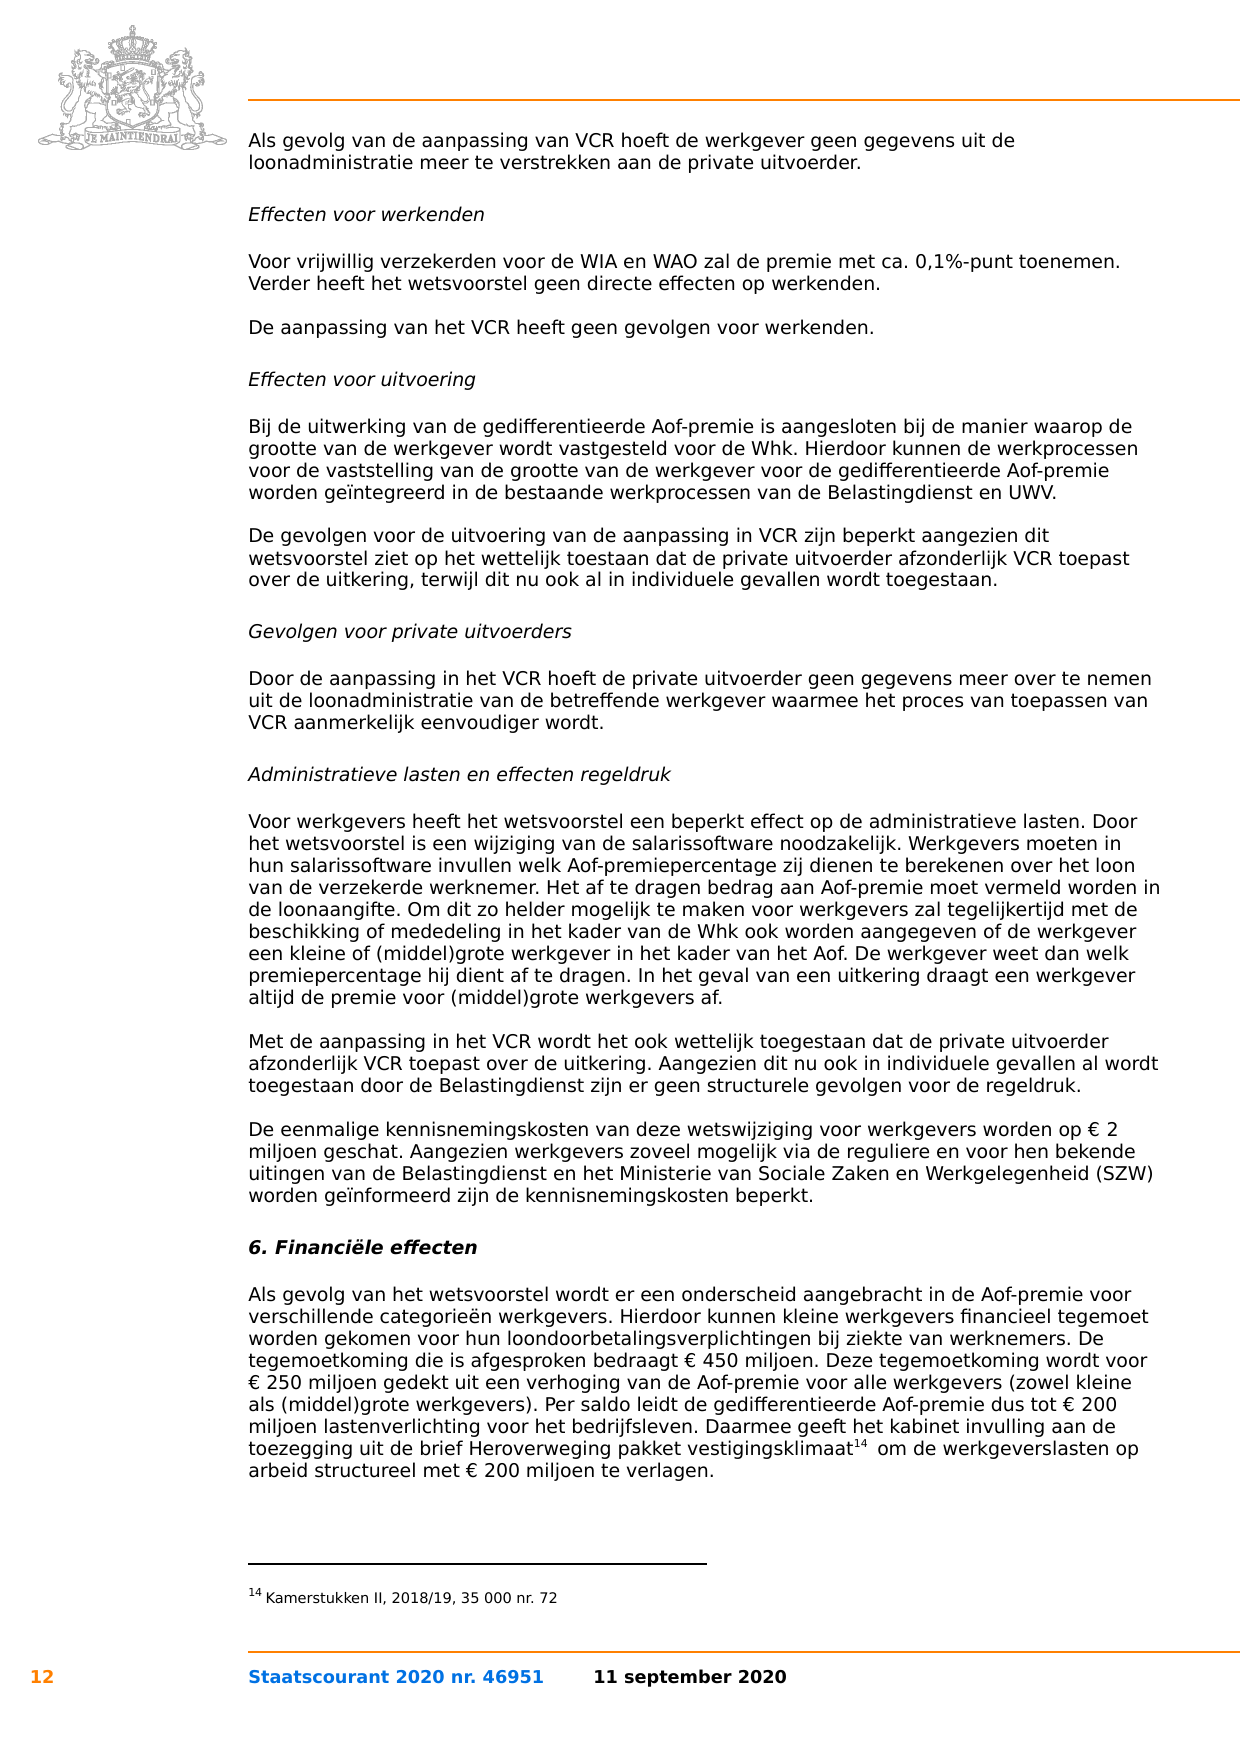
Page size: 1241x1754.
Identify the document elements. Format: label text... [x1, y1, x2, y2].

picture [38, 25, 227, 150]
text Door de aanpassing in het VCR hoeft de private uitvoerder geen gegevens meer over te nemen uit de loonadministratie van de betreffende werkgever waarmee het proces van toepassen van VCR aanmerkelijk eenvoudiger wordt. [248, 668, 1163, 734]
text Als gevolg van het wetsvoorstel wordt er een onderscheid aangebracht in de Aof-premie voor verschillende categorieën werkgevers. Hierdoor kunnen kleine werkgevers financieel tegemoet worden gekomen voor hun loondoorbetalingsverplichtingen bij ziekte van werknemers. De tegemoetkoming die is afgesproken bedraagt € 450 miljoen. Deze tegemoetkoming wordt voor € 250 miljoen gedekt uit een verhoging van de Aof-premie voor alle werkgevers (zowel kleine als (middel)grote werkgevers). Per saldo leidt de gedifferentieerde Aof-premie dus tot € 200 miljoen lastenverlichting voor het bedrijfsleven. Daarmee geeft het kabinet invulling aan de toezegging uit de brief Heroverweging pakket vestigingsklimaat om de werkgeverslasten op arbeid structureel met € 200 miljoen te verlagen. [248, 1284, 1163, 1481]
text De gevolgen voor de uitvoering van de aanpassing in VCR zijn beperkt aangezien dit wetsvoorstel ziet op het wettelijk toestaan dat de private uitvoerder afzonderlijk VCR toepast over de uitkering, terwijl dit nu ook al in individuele gevallen wordt toegestaan. [248, 525, 1163, 591]
subtitle Administratieve lasten en effecten regeldruk [248, 764, 1163, 786]
subtitle 6. Financiële effecten [248, 1237, 1163, 1259]
text De aanpassing van het VCR heeft geen gevolgen voor werkenden. [248, 317, 1163, 339]
text Voor werkgevers heeft het wetsvoorstel een beperkt effect op de administratieve lasten. Door het wetsvoorstel is een wijziging van de salarissoftware noodzakelijk. Werkgevers moeten in hun salarissoftware invullen welk Aof-premiepercentage zij dienen te berekenen over het loon van de verzekerde werknemer. Het af te dragen bedrag aan Aof-premie moet vermeld worden in de loonaangifte. Om dit zo helder mogelijk te maken voor werkgevers zal tegelijkertijd met de beschikking of mededeling in het kader van de Whk ook worden aangegeven of de werkgever een kleine of (middel)grote werkgever in het kader van het Aof. De werkgever weet dan welk premiepercentage hij dient af te dragen. In het geval van een uitkering draagt een werkgever altijd de premie voor (middel)grote werkgevers af. [248, 811, 1163, 1009]
text Kamerstukken II, 2018/19, 35 000 nr. 72 [248, 1586, 1163, 1608]
text Voor vrijwillig verzekerden voor de WIA en WAO zal de premie met ca. 0,1%-punt toenemen. Verder heeft het wetsvoorstel geen directe effecten op werkenden. [248, 251, 1163, 295]
text Als gevolg van de aanpassing van VCR hoeft de werkgever geen gegevens uit de loonadministratie meer te verstrekken aan de private uitvoerder. [248, 130, 1163, 174]
text De eenmalige kennisnemingskosten van deze wetswijziging voor werkgevers worden op € 2 miljoen geschat. Aangezien werkgevers zoveel mogelijk via de reguliere en voor hen bekende uitingen van de Belastingdienst en het Ministerie van Sociale Zaken en Werkgelegenheid (SZW) worden geïnformeerd zijn de kennisnemingskosten beperkt. [248, 1119, 1163, 1207]
text Met de aanpassing in het VCR wordt het ook wettelijk toegestaan dat de private uitvoerder afzonderlijk VCR toepast over de uitkering. Aangezien dit nu ook in individuele gevallen al wordt toegestaan door de Belastingdienst zijn er geen structurele gevolgen voor de regeldruk. [248, 1031, 1163, 1097]
subtitle Effecten voor uitvoering [248, 369, 1163, 391]
text Bij de uitwerking van de gedifferentieerde Aof-premie is aangesloten bij de manier waarop de grootte van de werkgever wordt vastgesteld voor de Whk. Hierdoor kunnen de werkprocessen voor de vaststelling van de grootte van de werkgever voor de gedifferentieerde Aof-premie worden geïntegreerd in de bestaande werkprocessen van de Belastingdienst en UWV. [248, 416, 1163, 503]
subtitle Gevolgen voor private uitvoerders [248, 621, 1163, 643]
subtitle Effecten voor werkenden [248, 204, 1163, 226]
